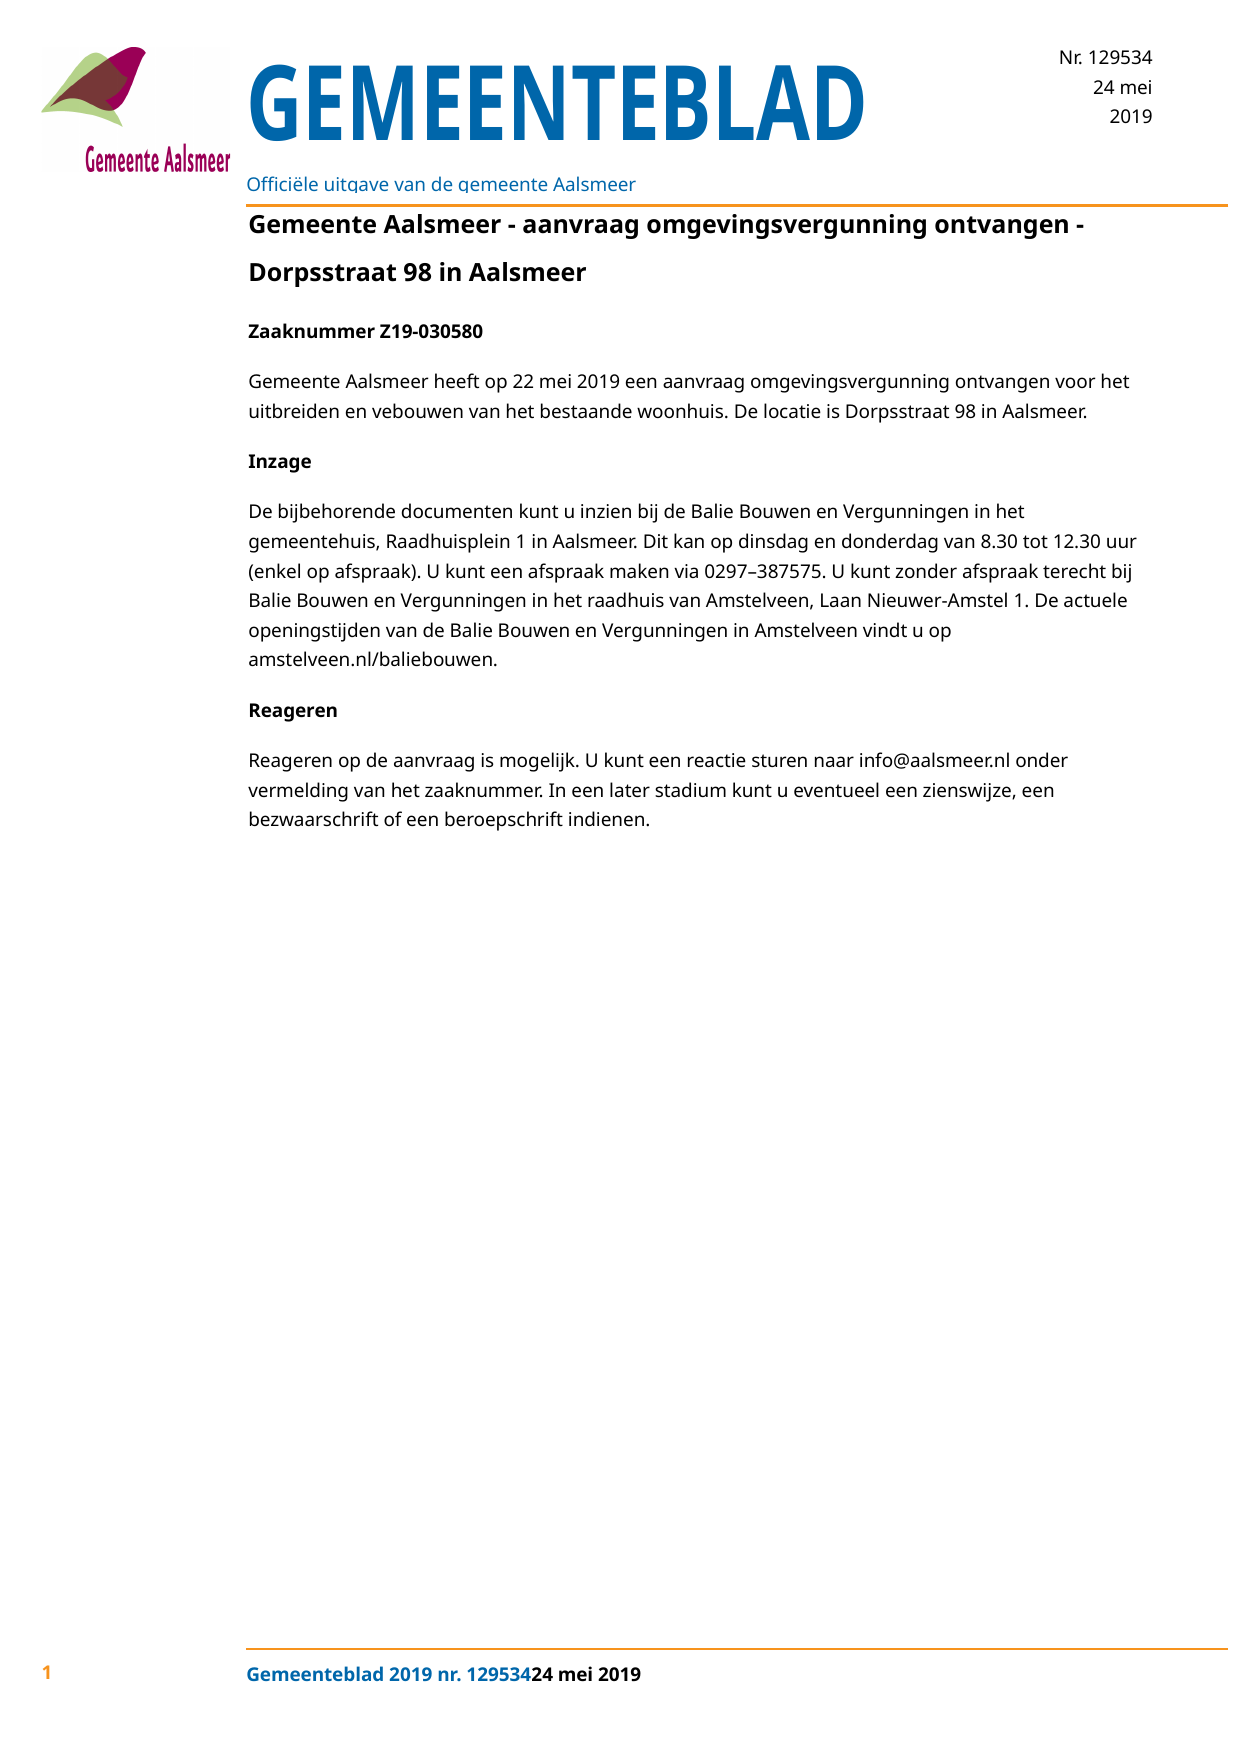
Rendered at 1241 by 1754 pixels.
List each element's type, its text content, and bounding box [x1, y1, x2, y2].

text Inzage [248, 448, 1152, 474]
text De bijbehorende documenten kunt u inzien bij de Balie Bouwen en Vergunningen in het gemeentehuis, Raadhuisplein 1 in Aalsmeer. Dit kan op dinsdag en donderdag van 8.30 tot 12.30 uur (enkel op afspraak). U kunt een afspraak maken via 0297–387575. U kunt zonder afspraak terecht bij Balie Bouwen en Vergunningen in het raadhuis van Amstelveen, Laan Nieuwer-Amstel 1. De actuele openingstijden van de Balie Bouwen en Vergunningen in Amstelveen vindt u op amstelveen.nl/baliebouwen. [248, 499, 1152, 672]
text Zaaknummer Z19-030580 [248, 318, 1152, 344]
text Reageren [248, 697, 1152, 723]
text Gemeente Aalsmeer - aanvraag omgevingsvergunning ontvangen - Dorpsstraat 98 in Aalsmeer [248, 207, 1152, 288]
text Gemeente Aalsmeer heeft op 22 mei 2019 een aanvraag omgevingsvergunning ontvangen voor het uitbreiden en vebouwen van het bestaande woonhuis. De locatie is Dorpsstraat 98 in Aalsmeer. [248, 368, 1152, 424]
picture [41, 47, 231, 172]
text Reageren op de aanvraag is mogelijk. U kunt een reactie sturen naar info@aalsmeer.nl onder vermelding van het zaaknummer. In een later stadium kunt u eventueel een zienswijze, een bezwaarschrift of een beroepschrift indienen. [248, 747, 1152, 832]
